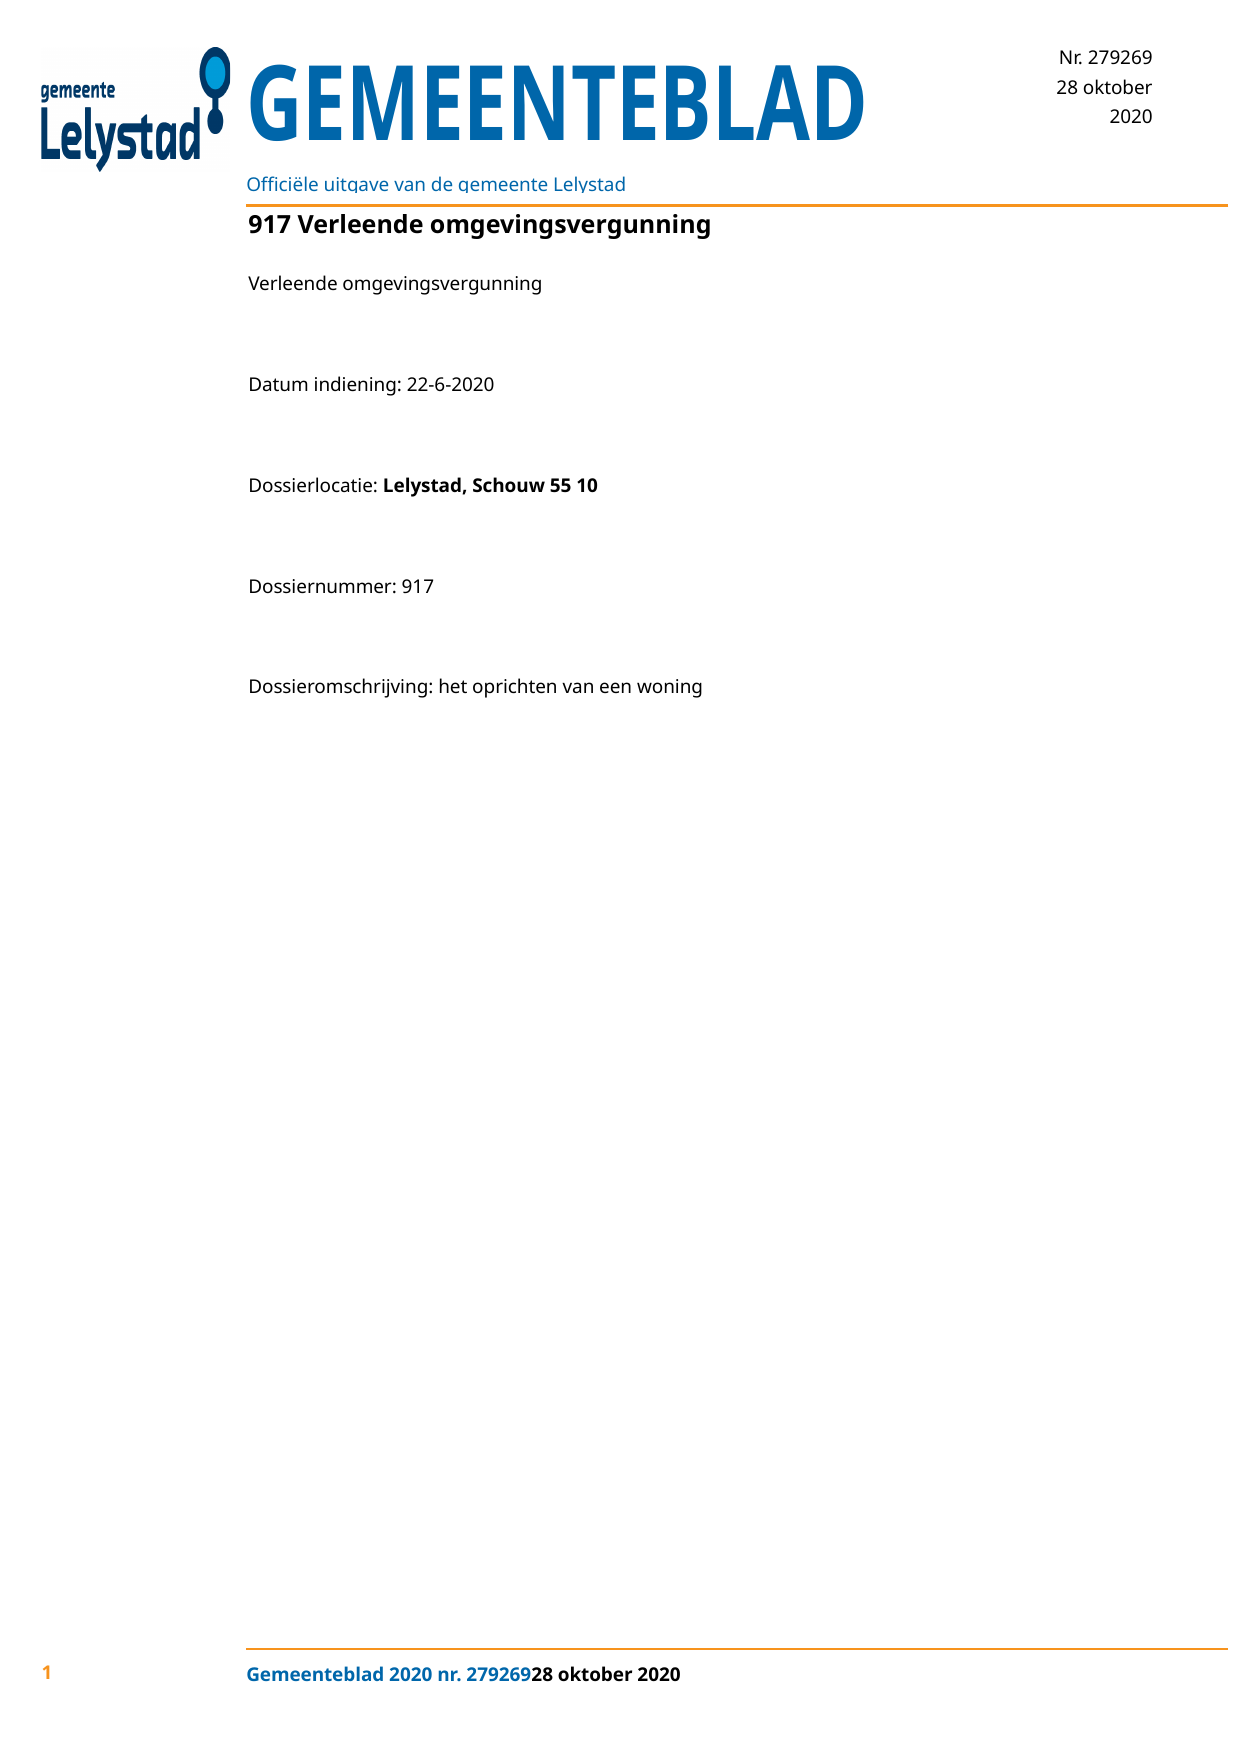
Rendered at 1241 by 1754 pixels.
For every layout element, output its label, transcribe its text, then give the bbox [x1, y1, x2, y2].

text 917 Verleende omgevingsvergunning [248, 207, 1152, 241]
picture [41, 47, 231, 172]
text Dossieromschrijving: het oprichten van een woning [248, 674, 1152, 699]
text Dossiernummer: 917 [248, 573, 1152, 598]
text Datum indiening: 22-6-2020 [248, 371, 1152, 397]
text Verleende omgevingsvergunning [248, 270, 1152, 296]
text Dossierlocatie: Lelystad, Schouw 55 10 [248, 472, 1152, 498]
